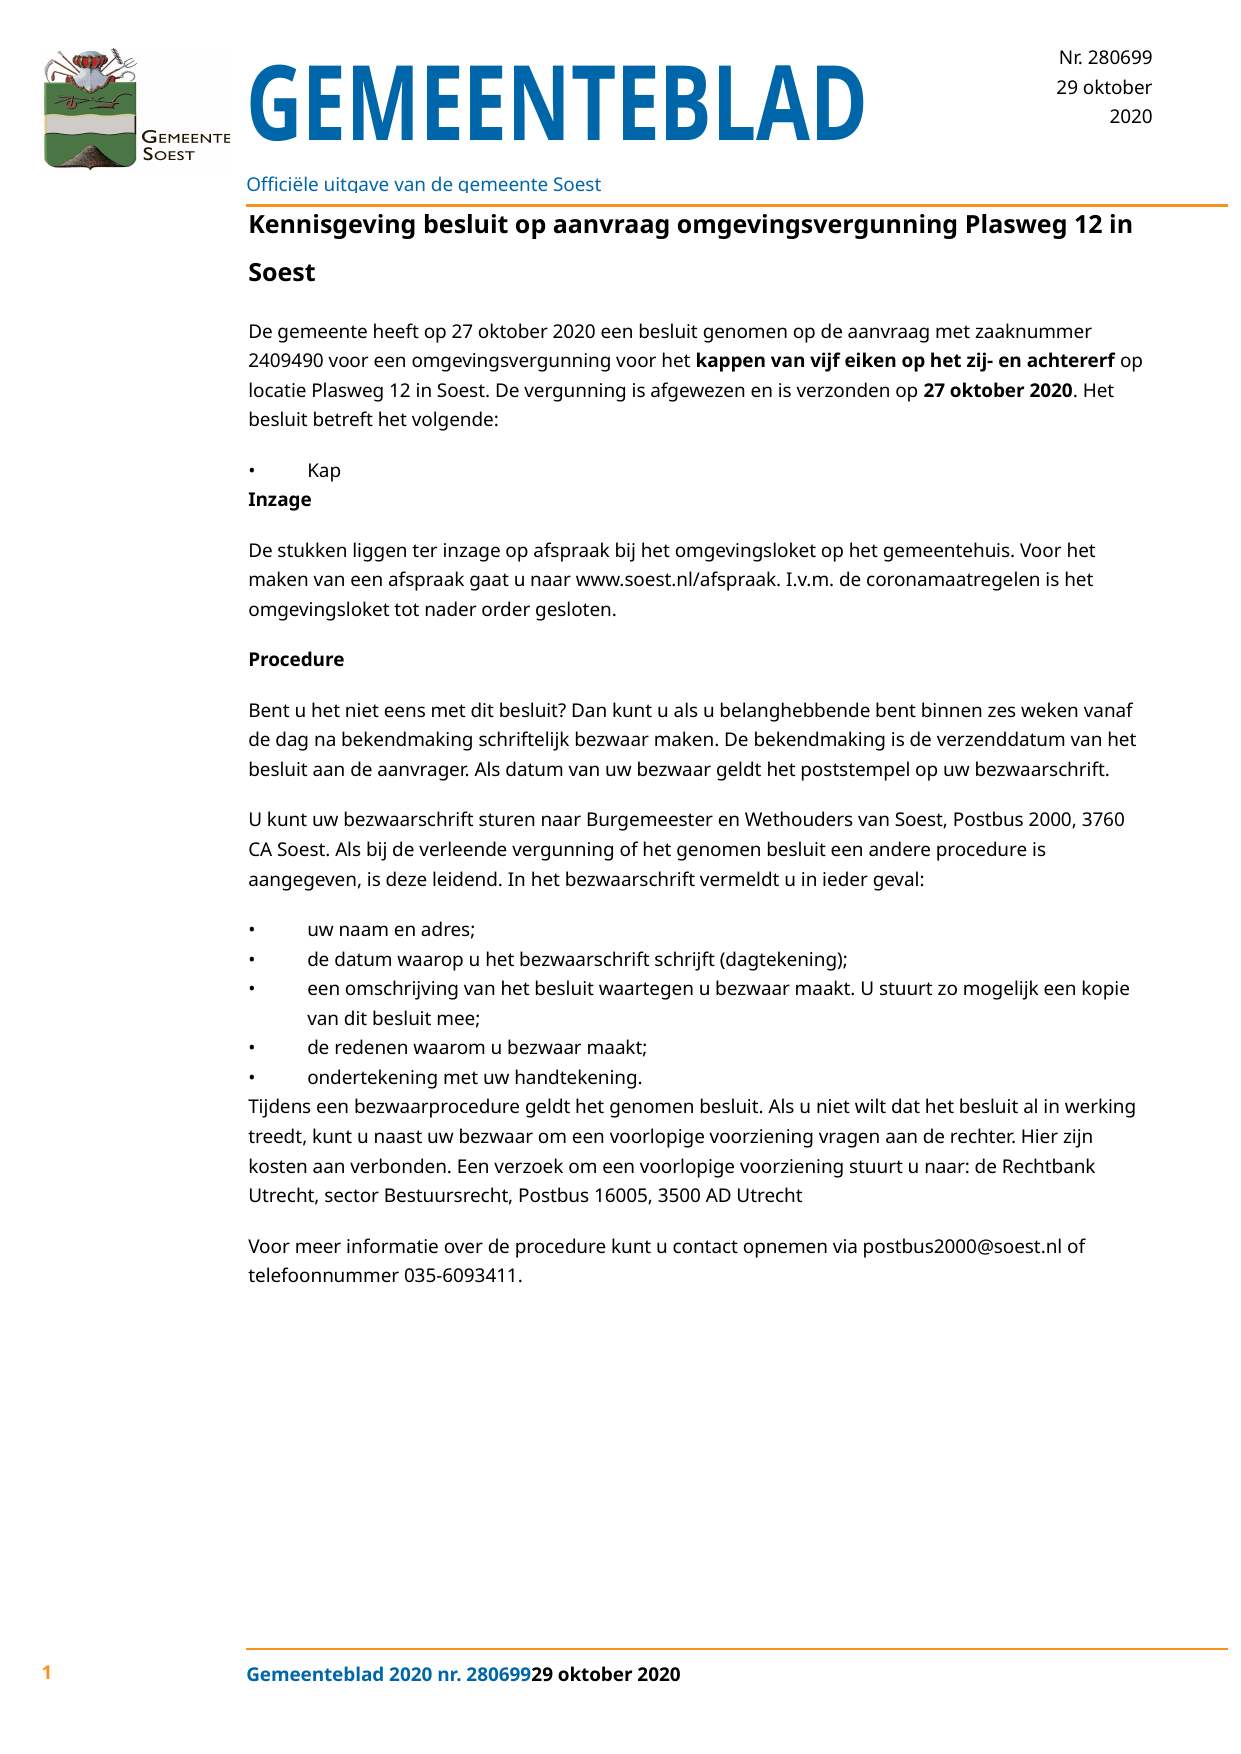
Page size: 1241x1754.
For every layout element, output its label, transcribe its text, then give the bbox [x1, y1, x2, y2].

text Tijdens een bezwaarprocedure geldt het genomen besluit. Als u niet wilt dat het besluit al in werking treedt, kunt u naast uw bezwaar om een voorlopige voorziening vragen aan de rechter. Hier zijn kosten aan verbonden. Een verzoek om een voorlopige voorziening stuurt u naar: de Rechtbank Utrecht, sector Bestuursrecht, Postbus 16005, 3500 AD Utrecht [248, 1094, 1152, 1208]
text De gemeente heeft op 27 oktober 2020 een besluit genomen op de aanvraag met zaaknummer 2409490 voor een omgevingsvergunning voor het kappen van vijf eiken op het zij- en achtererf op locatie Plasweg 12 in Soest. De vergunning is afgewezen en is verzonden op 27 oktober 2020. Het besluit betreft het volgende: [248, 318, 1152, 432]
text Procedure [248, 647, 1152, 672]
list ondertekening met uw handtekening. [248, 1064, 1152, 1090]
list uw naam en adres; [248, 916, 1152, 942]
text De stukken liggen ter inzage op afspraak bij het omgevingsloket op het gemeentehuis. Voor het maken van een afspraak gaat u naar www.soest.nl/afspraak. I.v.m. de coronamaatregelen is het omgevingsloket tot nader order gesloten. [248, 537, 1152, 622]
list de redenen waarom u bezwaar maakt; [248, 1034, 1152, 1060]
picture [41, 47, 231, 172]
list Kap [248, 457, 1152, 483]
text U kunt uw bezwaarschrift sturen naar Burgemeester en Wethouders van Soest, Postbus 2000, 3760 CA Soest. Als bij de verleende vergunning of het genomen besluit een andere procedure is aangegeven, is deze leidend. In het bezwaarschrift vermeldt u in ieder geval: [248, 807, 1152, 892]
text Kennisgeving besluit op aanvraag omgevingsvergunning Plasweg 12 in Soest [248, 207, 1152, 288]
text Voor meer informatie over de procedure kunt u contact opnemen via postbus2000@soest.nl of telefoonnummer 035-6093411. [248, 1233, 1152, 1288]
text Bent u het niet eens met dit besluit? Dan kunt u als u belanghebbende bent binnen zes weken vanaf de dag na bekendmaking schriftelijk bezwaar maken. De bekendmaking is de verzenddatum van het besluit aan de aanvrager. Als datum van uw bezwaar geldt het poststempel op uw bezwaarschrift. [248, 697, 1152, 782]
list de datum waarop u het bezwaarschrift schrijft (dagtekening); [248, 946, 1152, 972]
list een omschrijving van het besluit waartegen u bezwaar maakt. U stuurt zo mogelijk een kopie van dit besluit mee; [248, 975, 1152, 1031]
text Inzage [248, 487, 1152, 512]
